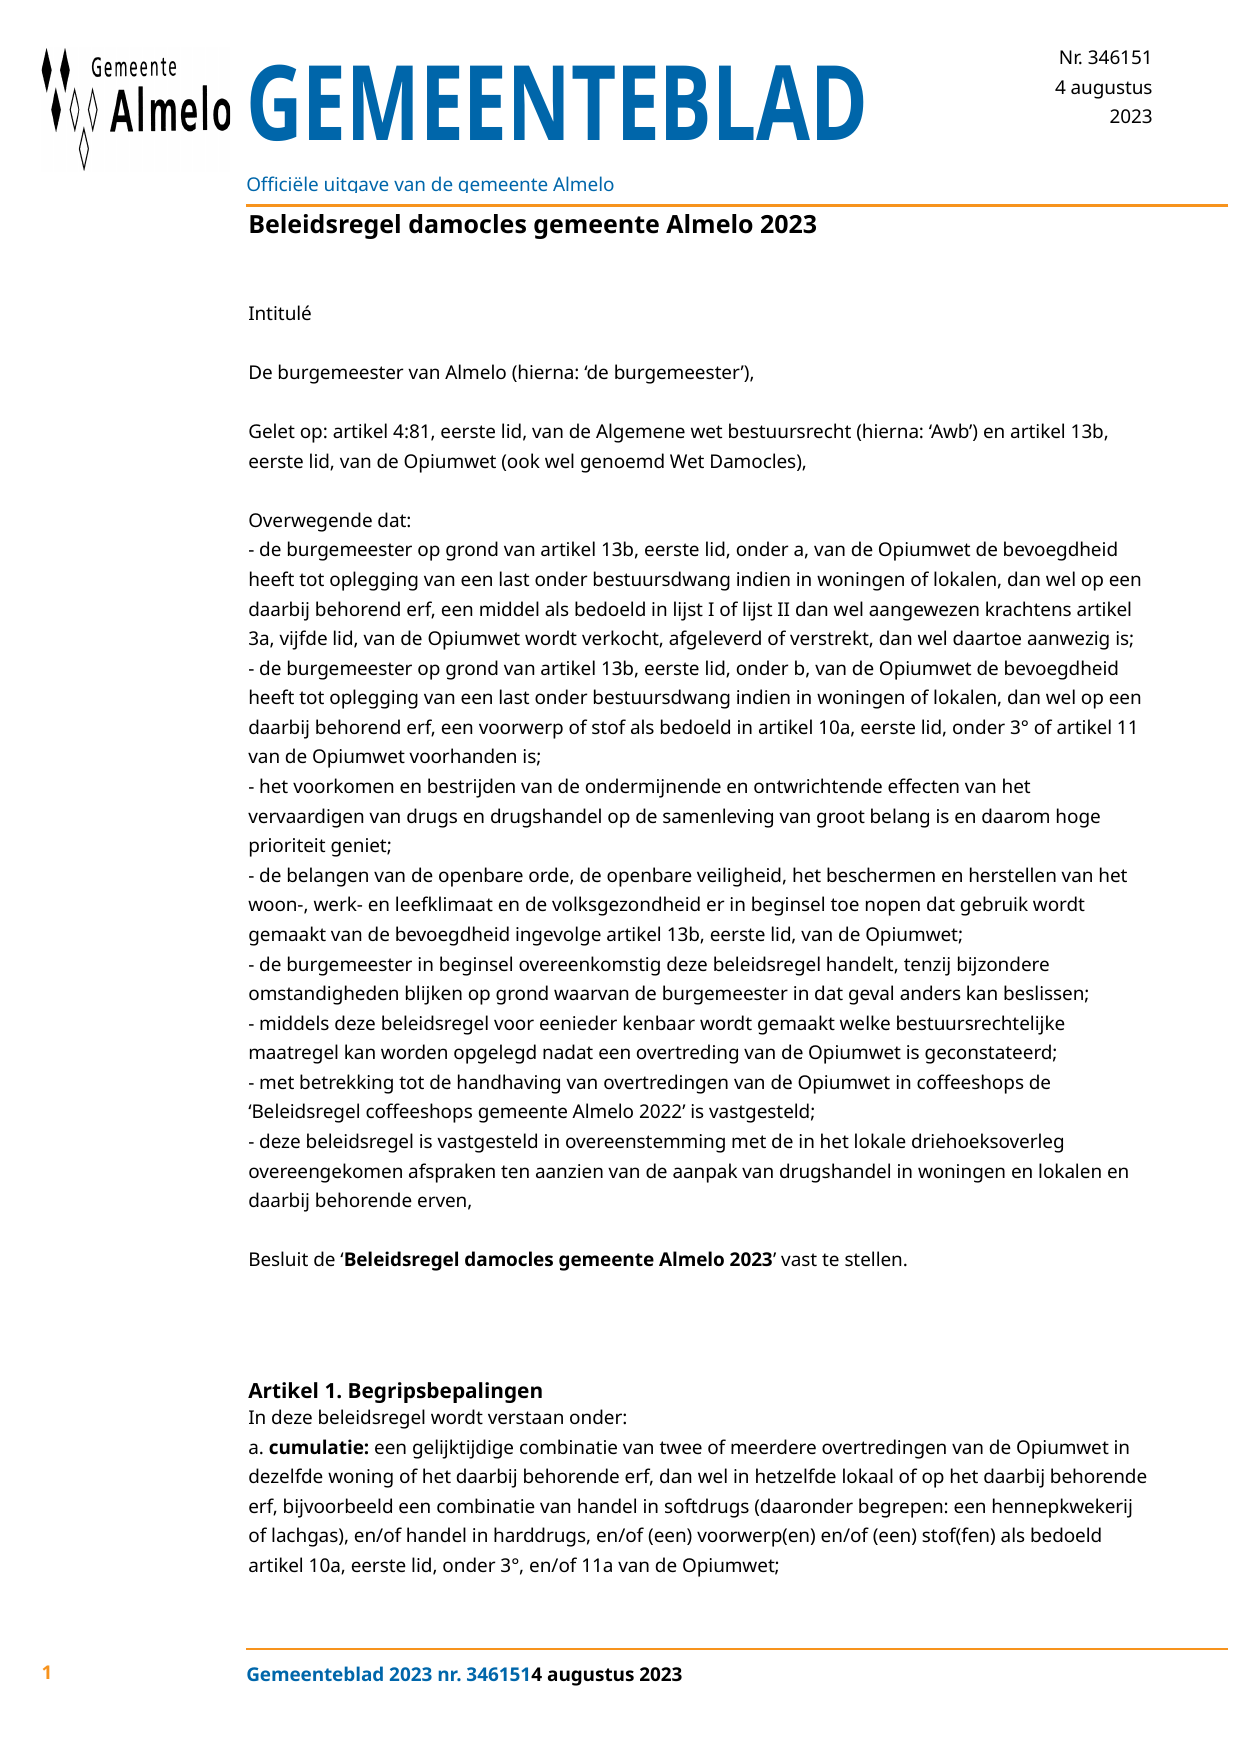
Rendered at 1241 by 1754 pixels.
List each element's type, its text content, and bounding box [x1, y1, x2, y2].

text Intitulé [248, 300, 1152, 326]
text Gelet op: artikel 4:81, eerste lid, van de Algemene wet bestuursrecht (hierna: ‘Awb’) en artikel 13b, eerste lid, van de Opiumwet (ook wel genoemd Wet Damocles), [248, 418, 1152, 473]
text Overwegende dat: [248, 507, 1152, 533]
text - middels deze beleidsregel voor eenieder kenbaar wordt gemaakt welke bestuursrechtelijke maatregel kan worden opgelegd nadat een overtreding van de Opiumwet is geconstateerd; [248, 1010, 1152, 1065]
text Artikel 1. Begripsbepalingen [248, 1376, 1152, 1404]
text - het voorkomen en bestrijden van de ondermijnende en ontwrichtende effecten van het vervaardigen van drugs en drugshandel op de samenleving van groot belang is en daarom hoge prioriteit geniet; [248, 773, 1152, 858]
text a. cumulatie: een gelijktijdige combinatie van twee of meerdere overtredingen van de Opiumwet in dezelfde woning of het daarbij behorende erf, dan wel in hetzelfde lokaal of op het daarbij behorende erf, bijvoorbeeld een combinatie van handel in softdrugs (daaronder begrepen: een hennepkwekerij of lachgas), en/of handel in harddrugs, en/of (een) voorwerp(en) en/of (een) stof(fen) als bedoeld artikel 10a, eerste lid, onder 3°, en/of 11a van de Opiumwet; [248, 1434, 1152, 1578]
text In deze beleidsregel wordt verstaan onder: [248, 1404, 1152, 1430]
picture [41, 47, 231, 172]
text De burgemeester van Almelo (hierna: ‘de burgemeester’), [248, 359, 1152, 385]
text - de burgemeester op grond van artikel 13b, eerste lid, onder a, van de Opiumwet de bevoegdheid heeft tot oplegging van een last onder bestuursdwang indien in woningen of lokalen, dan wel op een daarbij behorend erf, een middel als bedoeld in lijst I of lijst II dan wel aangewezen krachtens artikel 3a, vijfde lid, van de Opiumwet wordt verkocht, afgeleverd of verstrekt, dan wel daartoe aanwezig is; [248, 537, 1152, 651]
text - de burgemeester op grond van artikel 13b, eerste lid, onder b, van de Opiumwet de bevoegdheid heeft tot oplegging van een last onder bestuursdwang indien in woningen of lokalen, dan wel op een daarbij behorend erf, een voorwerp of stof als bedoeld in artikel 10a, eerste lid, onder 3° of artikel 11 van de Opiumwet voorhanden is; [248, 655, 1152, 769]
text Besluit de ‘Beleidsregel damocles gemeente Almelo 2023’ vast te stellen. [248, 1247, 1152, 1272]
text - de burgemeester in beginsel overeenkomstig deze beleidsregel handelt, tenzij bijzondere omstandigheden blijken op grond waarvan de burgemeester in dat geval anders kan beslissen; [248, 951, 1152, 1006]
text Beleidsregel damocles gemeente Almelo 2023 [248, 207, 1152, 241]
text - met betrekking tot de handhaving van overtredingen van de Opiumwet in coffeeshops de ‘Beleidsregel coffeeshops gemeente Almelo 2022’ is vastgesteld; [248, 1069, 1152, 1124]
text - deze beleidsregel is vastgesteld in overeenstemming met de in het lokale driehoeksoverleg overeengekomen afspraken ten aanzien van de aanpak van drugshandel in woningen en lokalen en daarbij behorende erven, [248, 1128, 1152, 1213]
text - de belangen van de openbare orde, de openbare veiligheid, het beschermen en herstellen van het woon-, werk- en leefklimaat en de volksgezondheid er in beginsel toe nopen dat gebruik wordt gemaakt van de bevoegdheid ingevolge artikel 13b, eerste lid, van de Opiumwet; [248, 862, 1152, 947]
